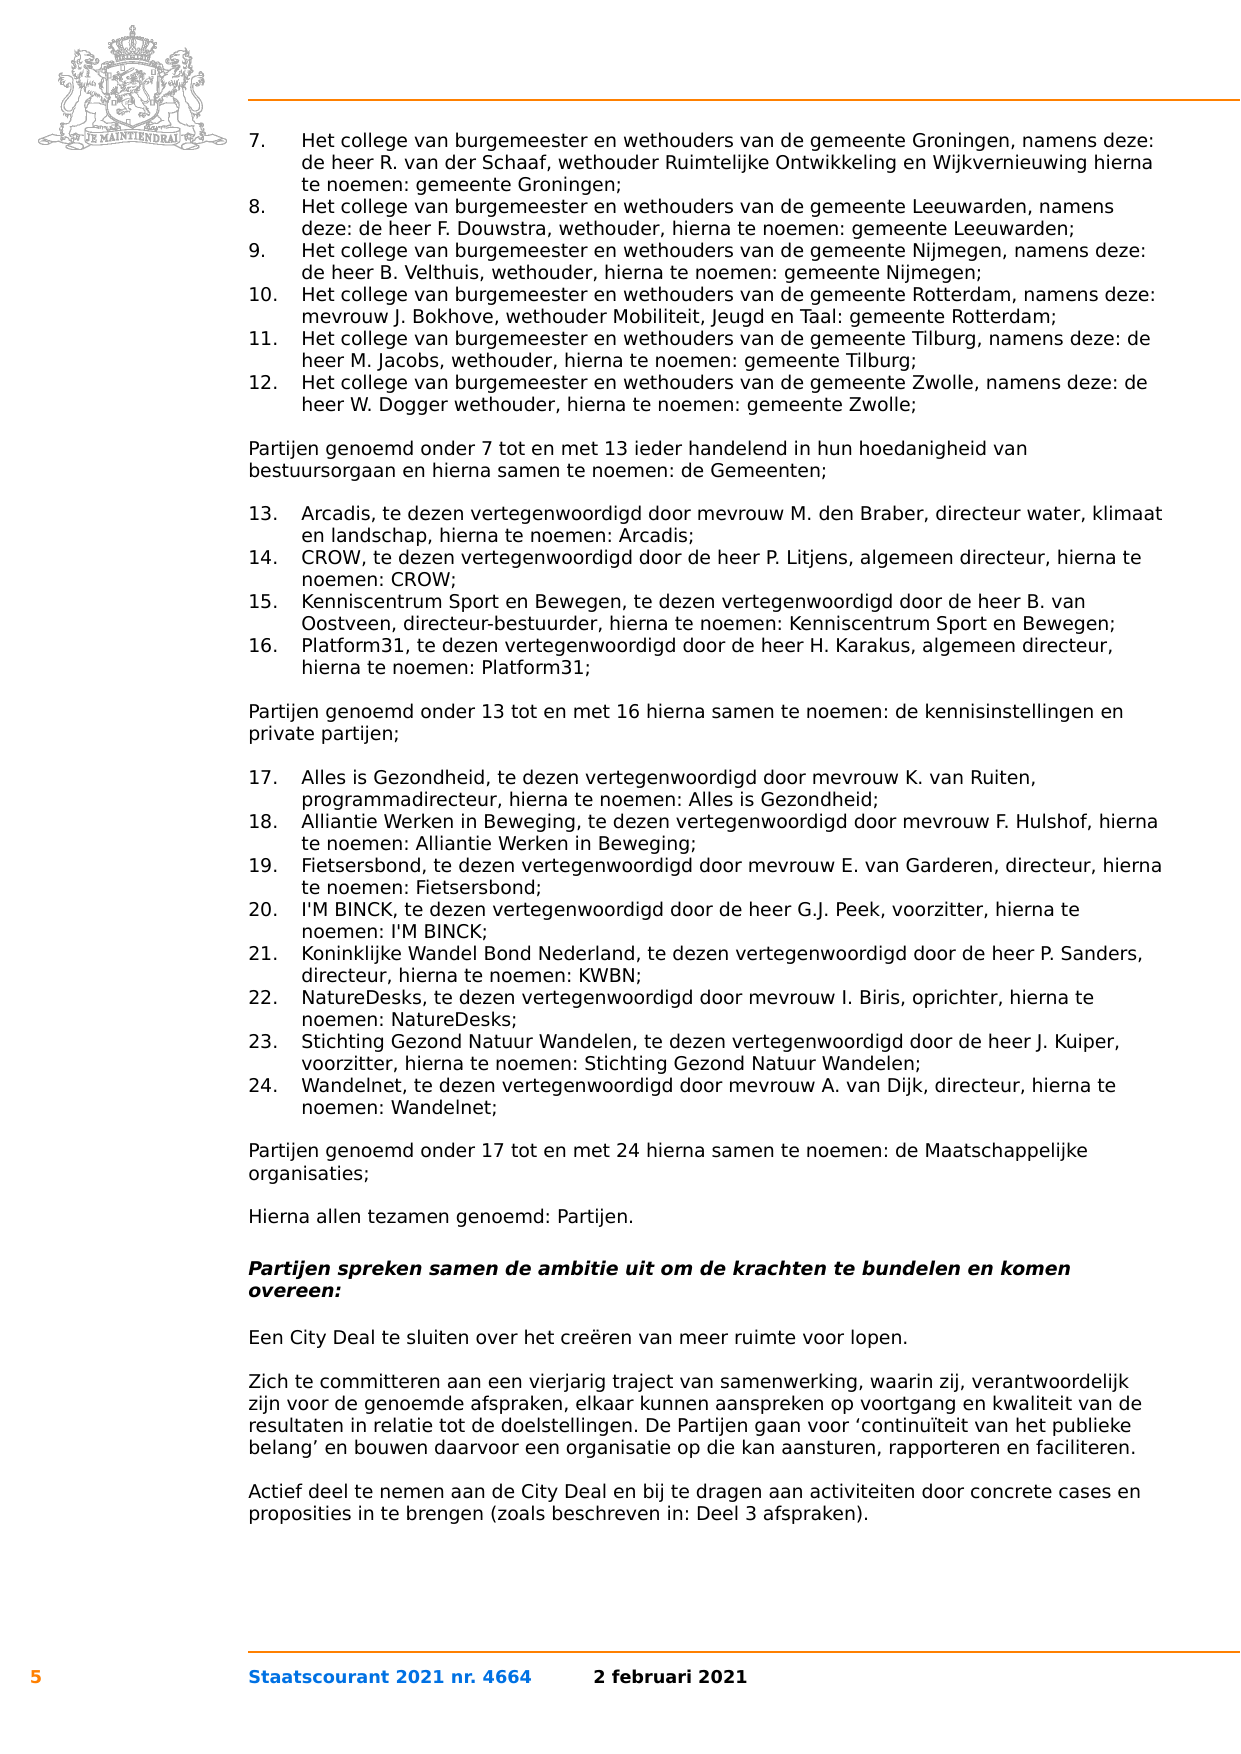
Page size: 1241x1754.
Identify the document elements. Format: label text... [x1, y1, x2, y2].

text 10. Het college van burgemeester en wethouders van de gemeente Rotterdam, namens deze: mevrouw J. Bokhove, wethouder Mobiliteit, Jeugd en Taal: gemeente Rotterdam; [248, 284, 1163, 328]
text 19. Fietsersbond, te dezen vertegenwoordigd door mevrouw E. van Garderen, directeur, hierna te noemen: Fietsersbond; [248, 855, 1163, 899]
text 17. Alles is Gezondheid, te dezen vertegenwoordigd door mevrouw K. van Ruiten, programmadirecteur, hierna te noemen: Alles is Gezondheid; [248, 767, 1163, 811]
picture [38, 25, 227, 150]
text 16. Platform31, te dezen vertegenwoordigd door de heer H. Karakus, algemeen directeur, hierna te noemen: Platform31; [248, 635, 1163, 679]
text 7. Het college van burgemeester en wethouders van de gemeente Groningen, namens deze: de heer R. van der Schaaf, wethouder Ruimtelijke Ontwikkeling en Wijkvernieuwing hierna te noemen: gemeente Groningen; [248, 130, 1163, 196]
text 15. Kenniscentrum Sport en Bewegen, te dezen vertegenwoordigd door de heer B. van Oostveen, directeur-bestuurder, hierna te noemen: Kenniscentrum Sport en Bewegen; [248, 591, 1163, 635]
text 8. Het college van burgemeester en wethouders van de gemeente Leeuwarden, namens deze: de heer F. Douwstra, wethouder, hierna te noemen: gemeente Leeuwarden; [248, 196, 1163, 240]
text Partijen genoemd onder 17 tot en met 24 hierna samen te noemen: de Maatschappelijke organisaties; [248, 1140, 1163, 1184]
text 22. NatureDesks, te dezen vertegenwoordigd door mevrouw I. Biris, oprichter, hierna te noemen: NatureDesks; [248, 987, 1163, 1031]
text 9. Het college van burgemeester en wethouders van de gemeente Nijmegen, namens deze: de heer B. Velthuis, wethouder, hierna te noemen: gemeente Nijmegen; [248, 240, 1163, 284]
text 21. Koninklijke Wandel Bond Nederland, te dezen vertegenwoordigd door de heer P. Sanders, directeur, hierna te noemen: KWBN; [248, 943, 1163, 987]
text Een City Deal te sluiten over het creëren van meer ruimte voor lopen. [248, 1327, 1163, 1349]
text 12. Het college van burgemeester en wethouders van de gemeente Zwolle, namens deze: de heer W. Dogger wethouder, hierna te noemen: gemeente Zwolle; [248, 372, 1163, 416]
text 24. Wandelnet, te dezen vertegenwoordigd door mevrouw A. van Dijk, directeur, hierna te noemen: Wandelnet; [248, 1074, 1163, 1118]
text 20. I'M BINCK, te dezen vertegenwoordigd door de heer G.J. Peek, voorzitter, hierna te noemen: I'M BINCK; [248, 899, 1163, 943]
text Partijen genoemd onder 13 tot en met 16 hierna samen te noemen: de kennisinstellingen en private partijen; [248, 701, 1163, 745]
text 23. Stichting Gezond Natuur Wandelen, te dezen vertegenwoordigd door de heer J. Kuiper, voorzitter, hierna te noemen: Stichting Gezond Natuur Wandelen; [248, 1031, 1163, 1074]
text 13. Arcadis, te dezen vertegenwoordigd door mevrouw M. den Braber, directeur water, klimaat en landschap, hierna te noemen: Arcadis; [248, 503, 1163, 547]
text Hierna allen tezamen genoemd: Partijen. [248, 1206, 1163, 1228]
text 14. CROW, te dezen vertegenwoordigd door de heer P. Litjens, algemeen directeur, hierna te noemen: CROW; [248, 547, 1163, 591]
text Zich te committeren aan een vierjarig traject van samenwerking, waarin zij, verantwoordelijk zijn voor de genoemde afspraken, elkaar kunnen aanspreken op voortgang en kwaliteit van de resultaten in relatie tot de doelstellingen. De Partijen gaan voor ‘continuïteit van het publieke belang’ en bouwen daarvoor een organisatie op die kan aansturen, rapporteren en faciliteren. [248, 1371, 1163, 1459]
text 11. Het college van burgemeester en wethouders van de gemeente Tilburg, namens deze: de heer M. Jacobs, wethouder, hierna te noemen: gemeente Tilburg; [248, 328, 1163, 372]
subtitle Partijen spreken samen de ambitie uit om de krachten te bundelen en komen overeen: [248, 1258, 1163, 1302]
text Actief deel te nemen aan de City Deal en bij te dragen aan activiteiten door concrete cases en proposities in te brengen (zoals beschreven in: Deel 3 afspraken). [248, 1481, 1163, 1525]
text 18. Alliantie Werken in Beweging, te dezen vertegenwoordigd door mevrouw F. Hulshof, hierna te noemen: Alliantie Werken in Beweging; [248, 811, 1163, 855]
text Partijen genoemd onder 7 tot en met 13 ieder handelend in hun hoedanigheid van bestuursorgaan en hierna samen te noemen: de Gemeenten; [248, 437, 1163, 481]
